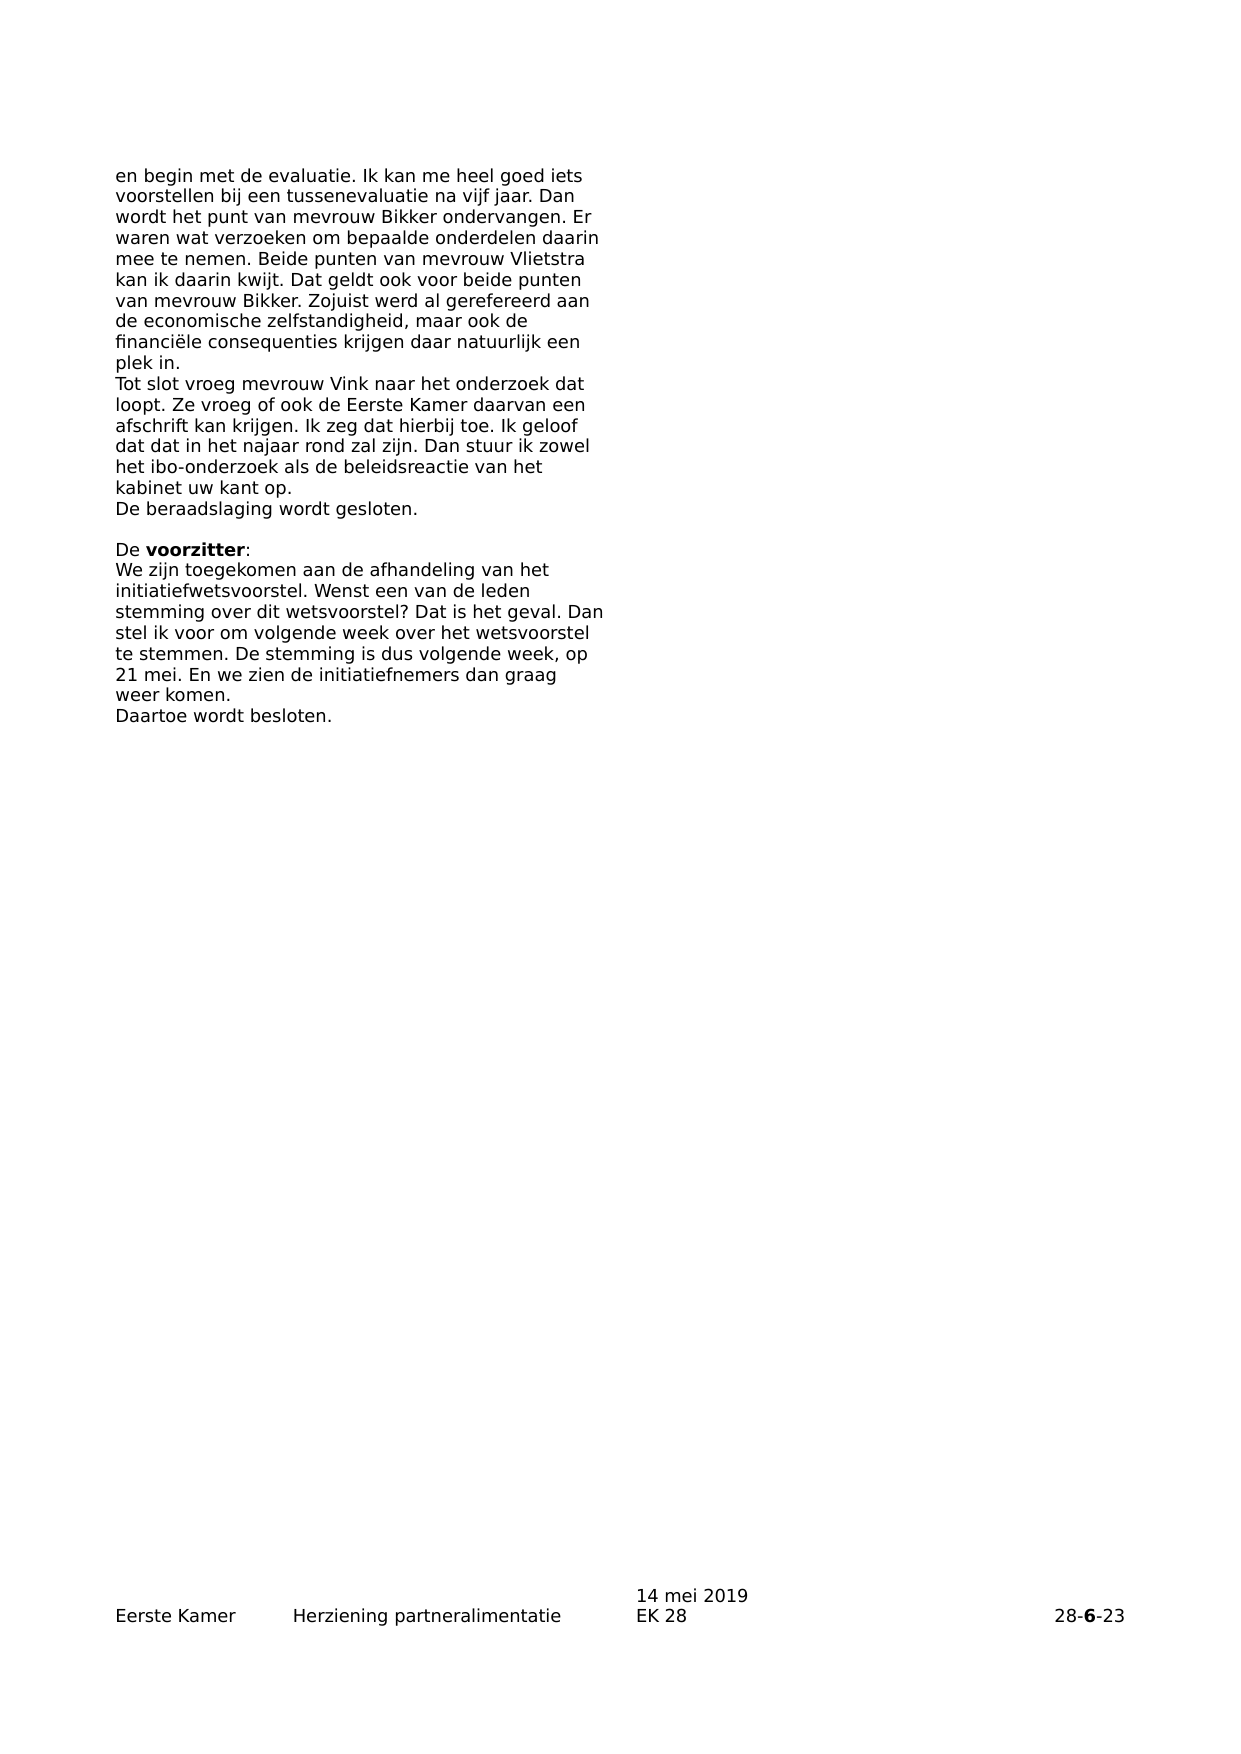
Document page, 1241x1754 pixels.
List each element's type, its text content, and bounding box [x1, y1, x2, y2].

text We zijn toegekomen aan de afhandeling van het initiatiefwetsvoorstel. Wenst een van de leden stemming over dit wetsvoorstel? Dat is het geval. Dan stel ik voor om volgende week over het wetsvoorstel te stemmen. De stemming is dus volgende week, op 21 mei. En we zien de initiatiefnemers dan graag weer komen. [115, 560, 605, 706]
text De voorzitter: [115, 539, 605, 560]
text De beraadslaging wordt gesloten. [115, 499, 605, 519]
text Daartoe wordt besloten. [115, 706, 605, 727]
text en begin met de evaluatie. Ik kan me heel goed iets voorstellen bij een tussenevaluatie na vijf jaar. Dan wordt het punt van mevrouw Bikker ondervangen. Er waren wat verzoeken om bepaalde onderdelen daarin mee te nemen. Beide punten van mevrouw Vlietstra kan ik daarin kwijt. Dat geldt ook voor beide punten van mevrouw Bikker. Zojuist werd al gerefereerd aan de economische zelfstandigheid, maar ook de financiële consequenties krijgen daar natuurlijk een plek in. [115, 165, 605, 374]
text Tot slot vroeg mevrouw Vink naar het onderzoek dat loopt. Ze vroeg of ook de Eerste Kamer daarvan een afschrift kan krijgen. Ik zeg dat hierbij toe. Ik geloof dat dat in het najaar rond zal zijn. Dan stuur ik zowel het ibo-onderzoek als de beleidsreactie van het kabinet uw kant op. [115, 374, 605, 499]
